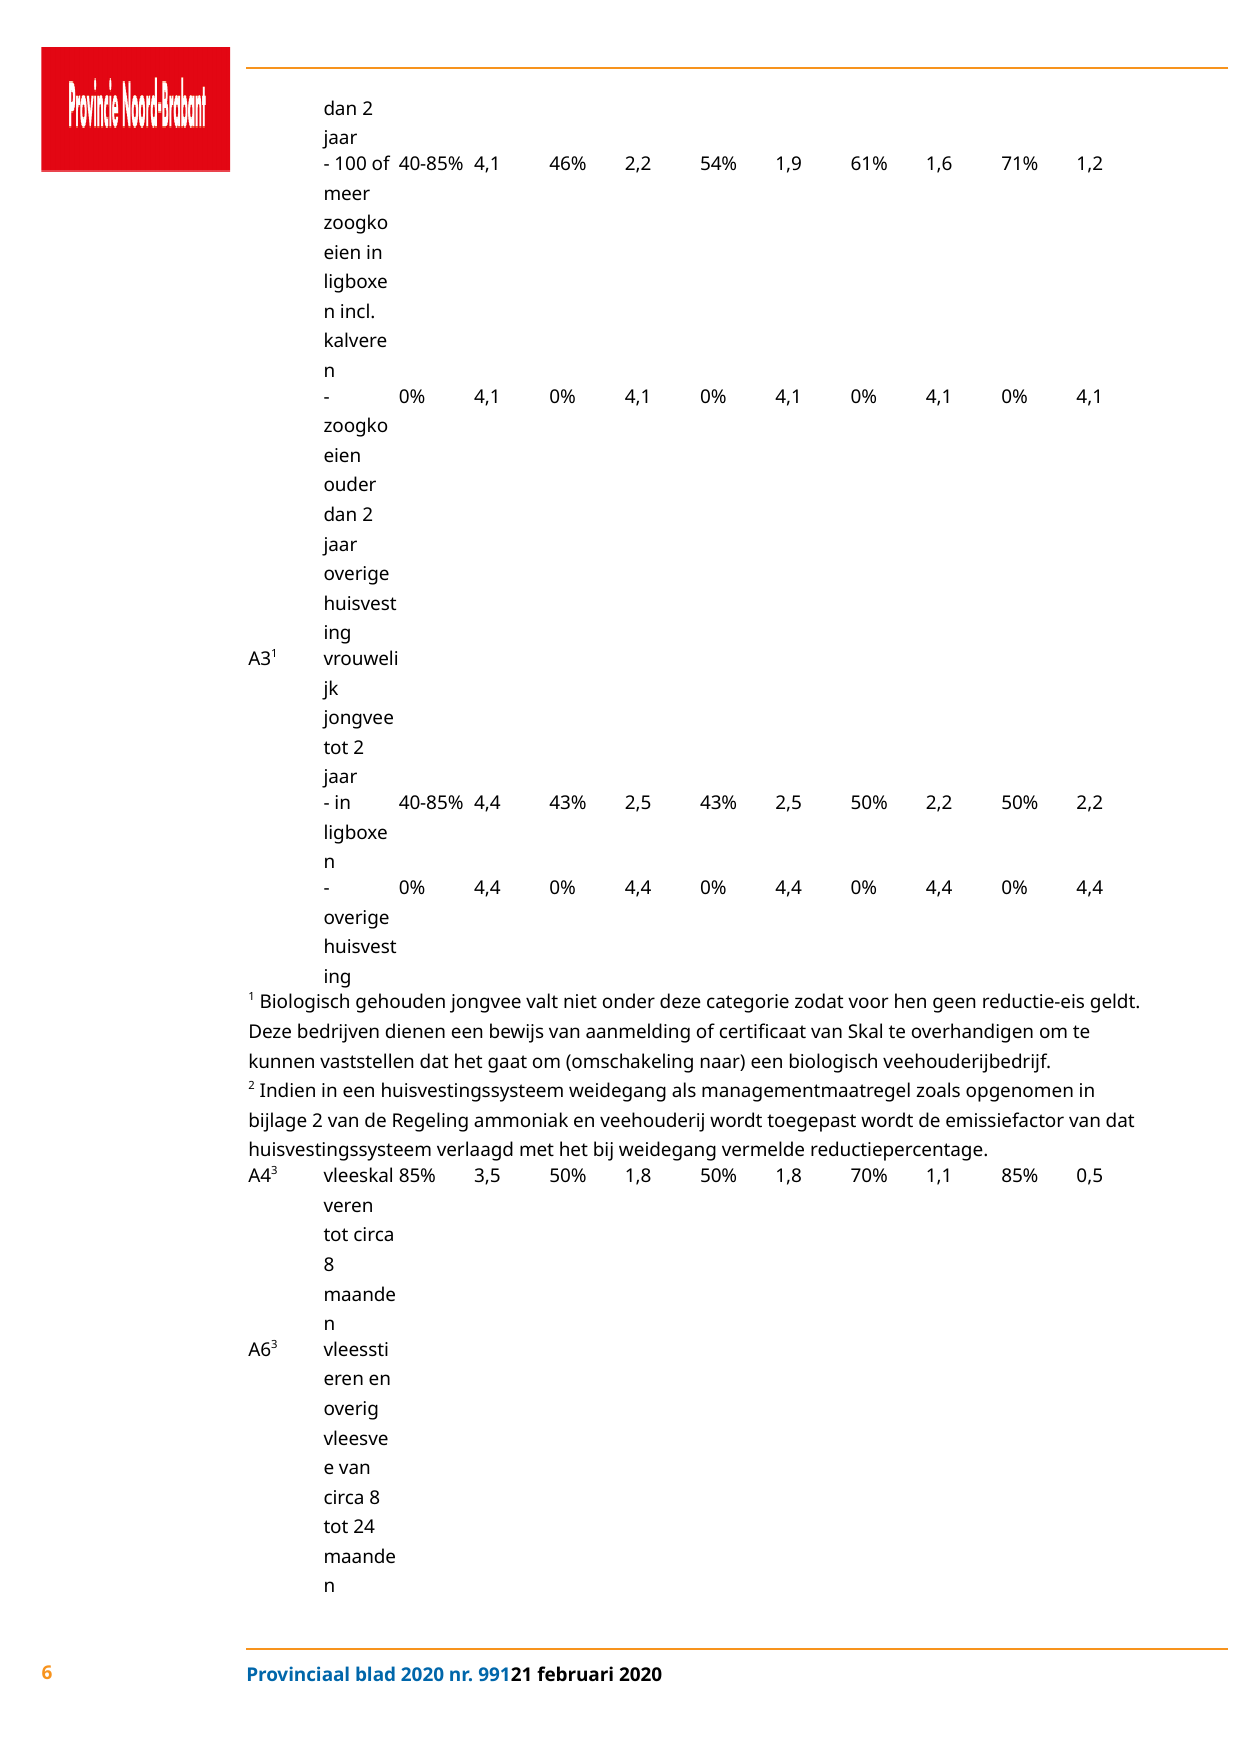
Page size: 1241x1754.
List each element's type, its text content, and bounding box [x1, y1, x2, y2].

table_cell A31 [248, 645, 323, 989]
table_cell 4,1 [474, 150, 549, 383]
table_cell A63 [248, 1336, 323, 1598]
table_cell 61% [850, 150, 926, 383]
table_cell [625, 1336, 700, 1598]
table_cell 4,1 [775, 383, 850, 645]
table_cell 0% [700, 383, 775, 645]
table_cell 43% [549, 789, 624, 874]
table_cell dan 2 jaar [323, 95, 398, 150]
table_cell A43 [248, 1163, 323, 1336]
table_cell [700, 95, 775, 150]
table_cell 0% [850, 874, 926, 989]
table_cell - zoogkoeien ouder dan 2 jaar overige huisvesting [323, 383, 398, 645]
table_cell 0% [549, 383, 624, 645]
table_cell [474, 645, 549, 789]
table_cell - 100 of meer zoogkoeien in ligboxen incl. kalveren [323, 150, 398, 383]
table_cell [1076, 95, 1152, 150]
table_cell 46% [549, 150, 624, 383]
table_cell [625, 645, 700, 789]
table_cell 85% [399, 1163, 474, 1336]
table_cell 4,4 [625, 874, 700, 989]
table_cell 1,2 [1076, 150, 1152, 383]
table_cell [850, 645, 926, 789]
table_cell [926, 1336, 1001, 1598]
table_cell 3,5 [474, 1163, 549, 1336]
table_cell 2,2 [1076, 789, 1152, 874]
table_cell [700, 645, 775, 789]
table_cell [1076, 1336, 1152, 1598]
table_cell [474, 95, 549, 150]
table_cell [549, 645, 624, 789]
table_cell 4,1 [474, 383, 549, 645]
table_cell 0% [549, 874, 624, 989]
table_cell 4,4 [474, 789, 549, 874]
table_cell 4,1 [625, 383, 700, 645]
table_cell 4,4 [775, 874, 850, 989]
table_cell [474, 1336, 549, 1598]
table_cell [775, 1336, 850, 1598]
table_cell [775, 95, 850, 150]
table_cell 1,8 [625, 1163, 700, 1336]
table_cell 2,5 [625, 789, 700, 874]
table_cell 85% [1001, 1163, 1076, 1336]
table_cell 4,4 [1076, 874, 1152, 989]
table_cell 50% [549, 1163, 624, 1336]
table_cell 0,5 [1076, 1163, 1152, 1336]
table_cell 71% [1001, 150, 1076, 383]
table_cell [700, 1336, 775, 1598]
table_cell 1 Biologisch gehouden jongvee valt niet onder deze categorie zodat voor hen geen reductie-eis geldt. Deze bedrijven dienen een bewijs van aanmelding of certificaat van Skal te overhandigen om te kunnen vaststellen dat het gaat om (omschakeling naar) een biologisch veehouderijbedrijf. 2 Indien in een huisvestingssysteem weidegang als managementmaatregel zoals opgenomen in bijlage 2 van de Regeling ammoniak en veehouderij wordt toegepast wordt de emissiefactor van dat huisvestingssysteem verlaagd met het bij weidegang vermelde reductiepercentage. [248, 989, 1152, 1162]
table_cell [850, 1336, 926, 1598]
table_cell - in ligboxen [323, 789, 398, 874]
table_cell [399, 1336, 474, 1598]
table_cell 0% [399, 383, 474, 645]
table_cell 50% [850, 789, 926, 874]
table_cell [399, 645, 474, 789]
table_cell 2,2 [926, 789, 1001, 874]
table_cell 0% [1001, 874, 1076, 989]
table_cell 1,1 [926, 1163, 1001, 1336]
table_cell 2,5 [775, 789, 850, 874]
table_cell 70% [850, 1163, 926, 1336]
table_cell 1,9 [775, 150, 850, 383]
table_cell 54% [700, 150, 775, 383]
table_cell [926, 645, 1001, 789]
table_cell - overige huisvesting [323, 874, 398, 989]
table_cell [399, 95, 474, 150]
table_cell [1001, 645, 1076, 789]
table_cell [1076, 645, 1152, 789]
table_cell 43% [700, 789, 775, 874]
table_cell 0% [850, 383, 926, 645]
table_cell [1001, 95, 1076, 150]
table_cell vrouwelijk jongvee tot 2 jaar [323, 645, 398, 789]
table_cell 2,2 [625, 150, 700, 383]
table_cell [1001, 1336, 1076, 1598]
table_cell [625, 95, 700, 150]
table_cell [248, 95, 323, 645]
table_cell 40-85% [399, 150, 474, 383]
table_cell 0% [700, 874, 775, 989]
table_cell [775, 645, 850, 789]
table_cell vleesstieren en overig vleesvee van circa 8 tot 24 maanden [323, 1336, 398, 1598]
table_cell 1,6 [926, 150, 1001, 383]
table_cell [926, 95, 1001, 150]
table_cell 4,1 [926, 383, 1001, 645]
table_cell [850, 95, 926, 150]
table_cell 4,1 [1076, 383, 1152, 645]
table_cell vleeskalveren tot circa 8 maanden [323, 1163, 398, 1336]
table_cell 0% [399, 874, 474, 989]
table_cell [549, 95, 624, 150]
table_cell 4,4 [474, 874, 549, 989]
picture [41, 47, 231, 172]
table_cell 4,4 [926, 874, 1001, 989]
table_cell 1,8 [775, 1163, 850, 1336]
table_cell 50% [700, 1163, 775, 1336]
table_cell 50% [1001, 789, 1076, 874]
table_cell [549, 1336, 624, 1598]
table_cell 40-85% [399, 789, 474, 874]
table_cell 0% [1001, 383, 1076, 645]
